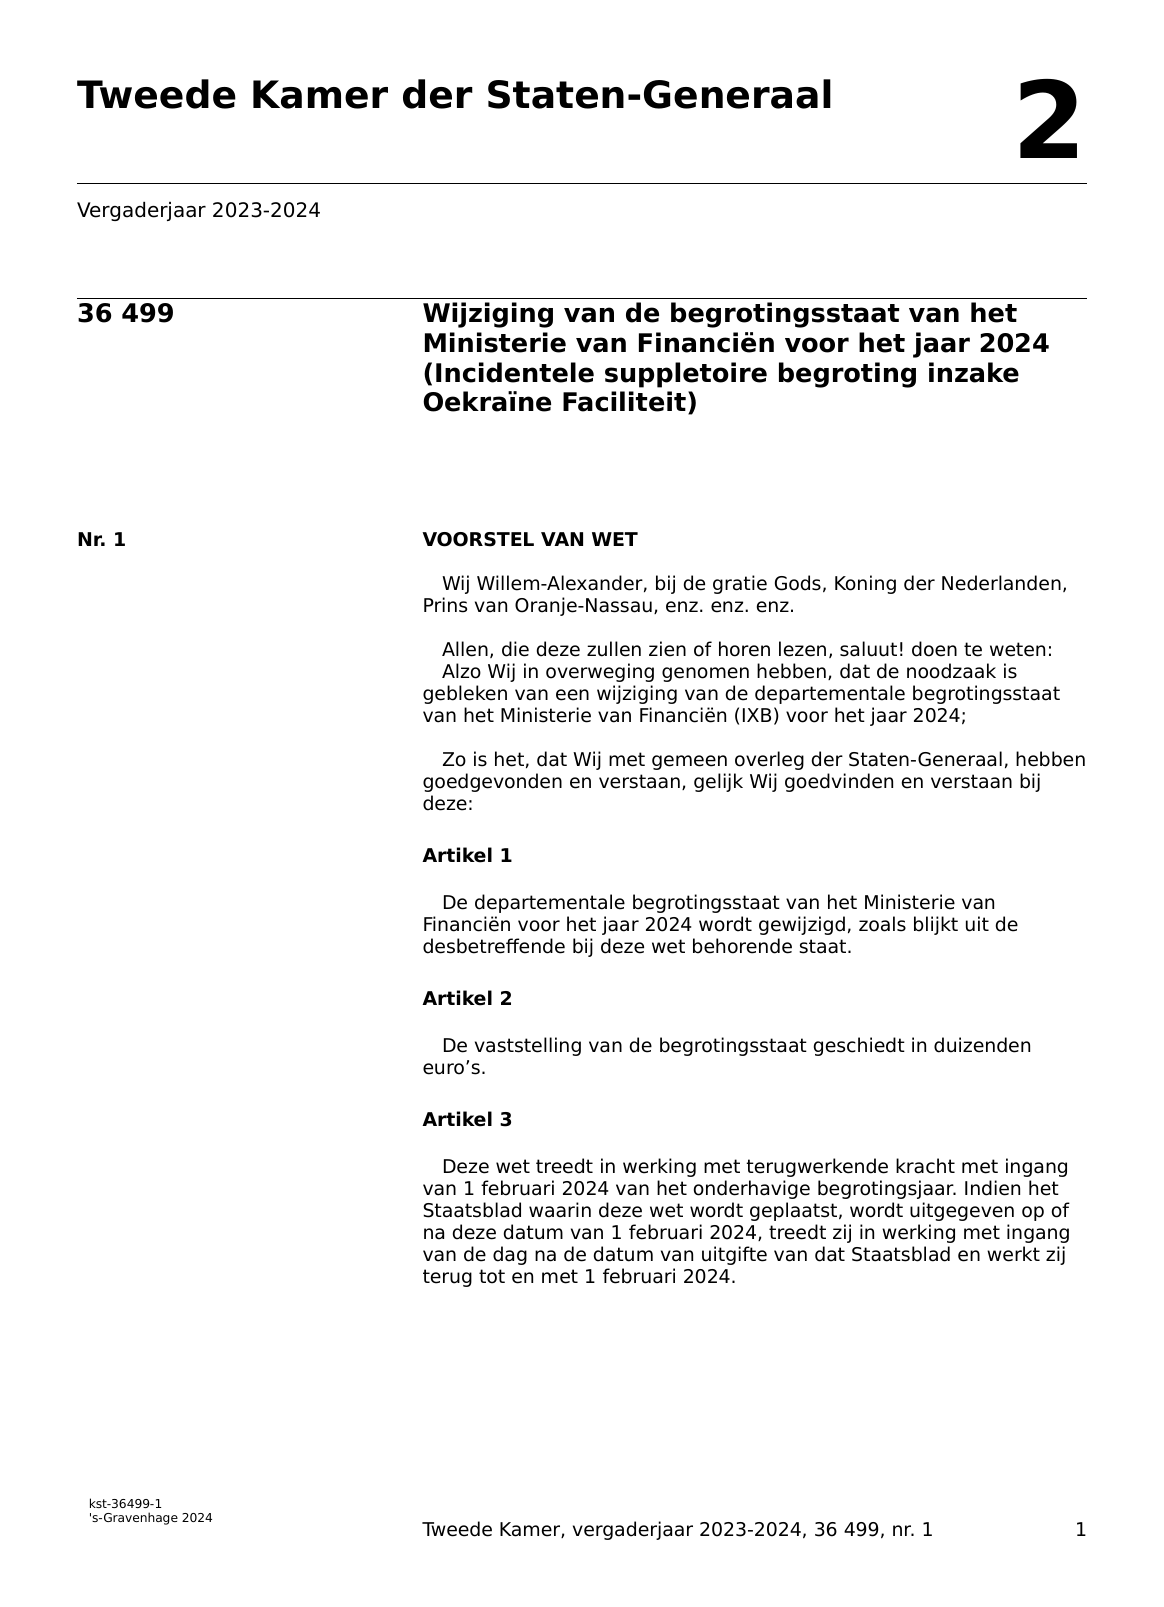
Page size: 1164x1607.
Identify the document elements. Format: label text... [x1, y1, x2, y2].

text Zo is het, dat Wij met gemeen overleg der Staten-Generaal, hebben goedgevonden en verstaan, gelijk Wij goedvinden en verstaan bij deze: [422, 749, 1087, 815]
subtitle Artikel 3 [422, 1109, 1087, 1131]
subtitle Artikel 2 [422, 988, 1087, 1010]
subtitle Nr. 1 VOORSTEL VAN WET [77, 529, 1087, 551]
text Alzo Wij in overweging genomen hebben, dat de noodzaak is gebleken van een wijziging van de departementale begrotingsstaat van het Ministerie van Financiën (IXB) voor het jaar 2024; [422, 661, 1087, 727]
text Wij Willem-Alexander, bij de gratie Gods, Koning der Nederlanden, Prins van Oranje-Nassau, enz. enz. enz. [422, 573, 1087, 617]
table_cell Vergaderjaar 2023-2024 [77, 184, 1087, 298]
text Deze wet treedt in werking met terugwerkende kracht met ingang van 1 februari 2024 van het onderhavige begrotingsjaar. Indien het Staatsblad waarin deze wet wordt geplaatst, wordt uitgegeven op of na deze datum van 1 februari 2024, treedt zij in werking met ingang van de dag na de datum van uitgifte van dat Staatsblad en werkt zij terug tot en met 1 februari 2024. [422, 1156, 1087, 1288]
table_header 2 [886, 59, 1087, 183]
text De departementale begrotingsstaat van het Ministerie van Financiën voor het jaar 2024 wordt gewijzigd, zoals blijkt uit de desbetreffende bij deze wet behorende staat. [422, 892, 1087, 958]
text Allen, die deze zullen zien of horen lezen, saluut! doen te weten: [422, 639, 1087, 661]
text De vaststelling van de begrotingsstaat geschiedt in duizenden euro’s. [422, 1035, 1087, 1079]
text kst-36499-1 [88, 1497, 323, 1511]
subtitle 36 499 Wijziging van de begrotingsstaat van het Ministerie van Financiën voor het jaar 2024 (Incidentele suppletoire begroting inzake Oekraïne Faciliteit) [77, 299, 1087, 418]
text 's-Gravenhage 2024 [88, 1511, 323, 1525]
subtitle Artikel 1 [422, 845, 1087, 867]
table_header Tweede Kamer der Staten-Generaal [77, 59, 886, 183]
